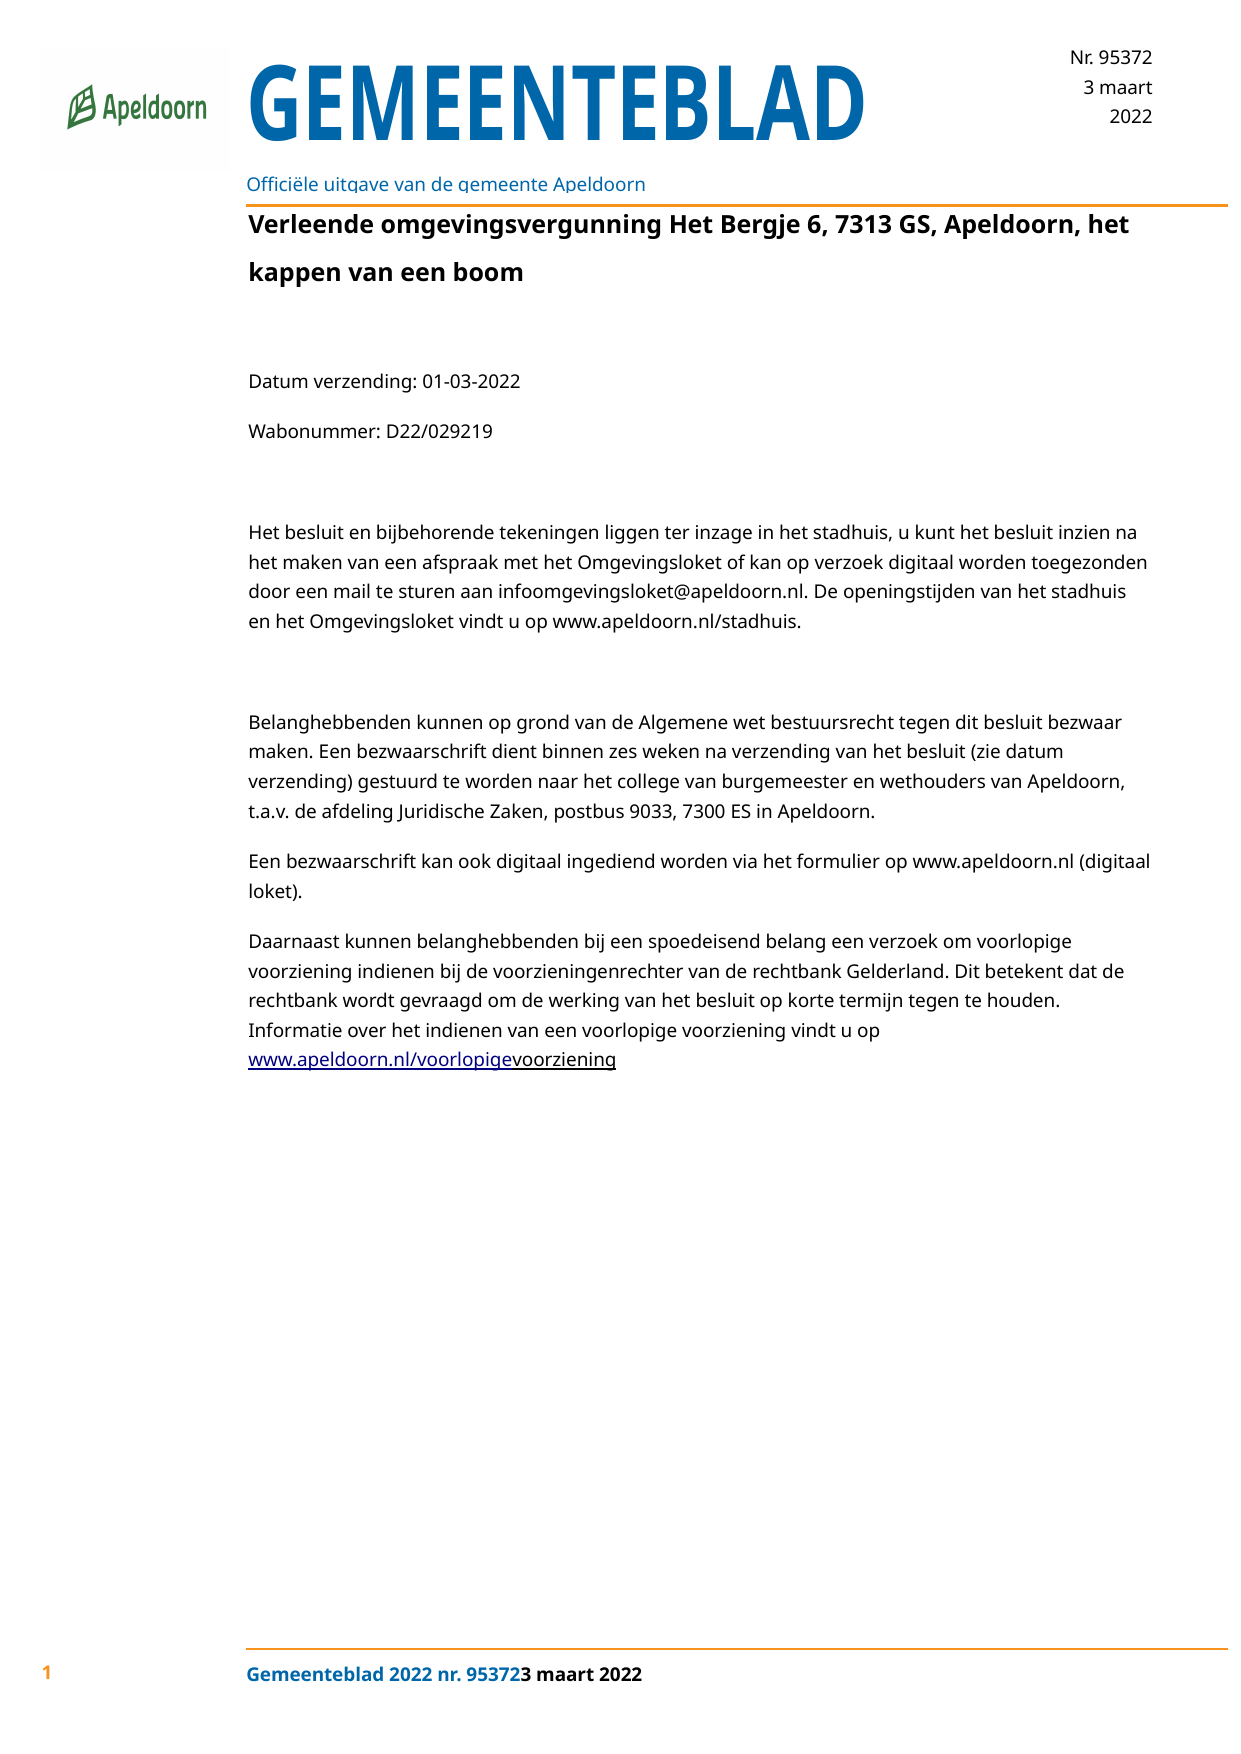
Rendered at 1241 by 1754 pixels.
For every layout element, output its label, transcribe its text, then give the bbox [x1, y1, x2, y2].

text Datum verzending: 01-03-2022 [248, 368, 1152, 394]
text Verleende omgevingsvergunning Het Bergje 6, 7313 GS, Apeldoorn, het kappen van een boom [248, 207, 1152, 288]
text Daarnaast kunnen belanghebbenden bij een spoedeisend belang een verzoek om voorlopige voorziening indienen bij de voorzieningenrechter van de rechtbank Gelderland. Dit betekent dat de rechtbank wordt gevraagd om de werking van het besluit op korte termijn tegen te houden. Informatie over het indienen van een voorlopige voorziening vindt u op www.apeldoorn.nl/voorlopigevoorziening [248, 928, 1152, 1072]
text Een bezwaarschrift kan ook digitaal ingediend worden via het formulier op www.apeldoorn.nl (digitaal loket). [248, 848, 1152, 904]
text Belanghebbenden kunnen op grond van de Algemene wet bestuursrecht tegen dit besluit bezwaar maken. Een bezwaarschrift dient binnen zes weken na verzending van het besluit (zie datum verzending) gestuurd te worden naar het college van burgemeester en wethouders van Apeldoorn, t.a.v. de afdeling Juridische Zaken, postbus 9033, 7300 ES in Apeldoorn. [248, 709, 1152, 824]
text Het besluit en bijbehorende tekeningen liggen ter inzage in het stadhuis, u kunt het besluit inzien na het maken van een afspraak met het Omgevingsloket of kan op verzoek digitaal worden toegezonden door een mail te sturen aan infoomgevingsloket@apeldoorn.nl. De openingstijden van het stadhuis en het Omgevingsloket vindt u op www.apeldoorn.nl/stadhuis. [248, 519, 1152, 634]
text Wabonummer: D22/029219 [248, 419, 1152, 444]
picture [41, 47, 231, 172]
